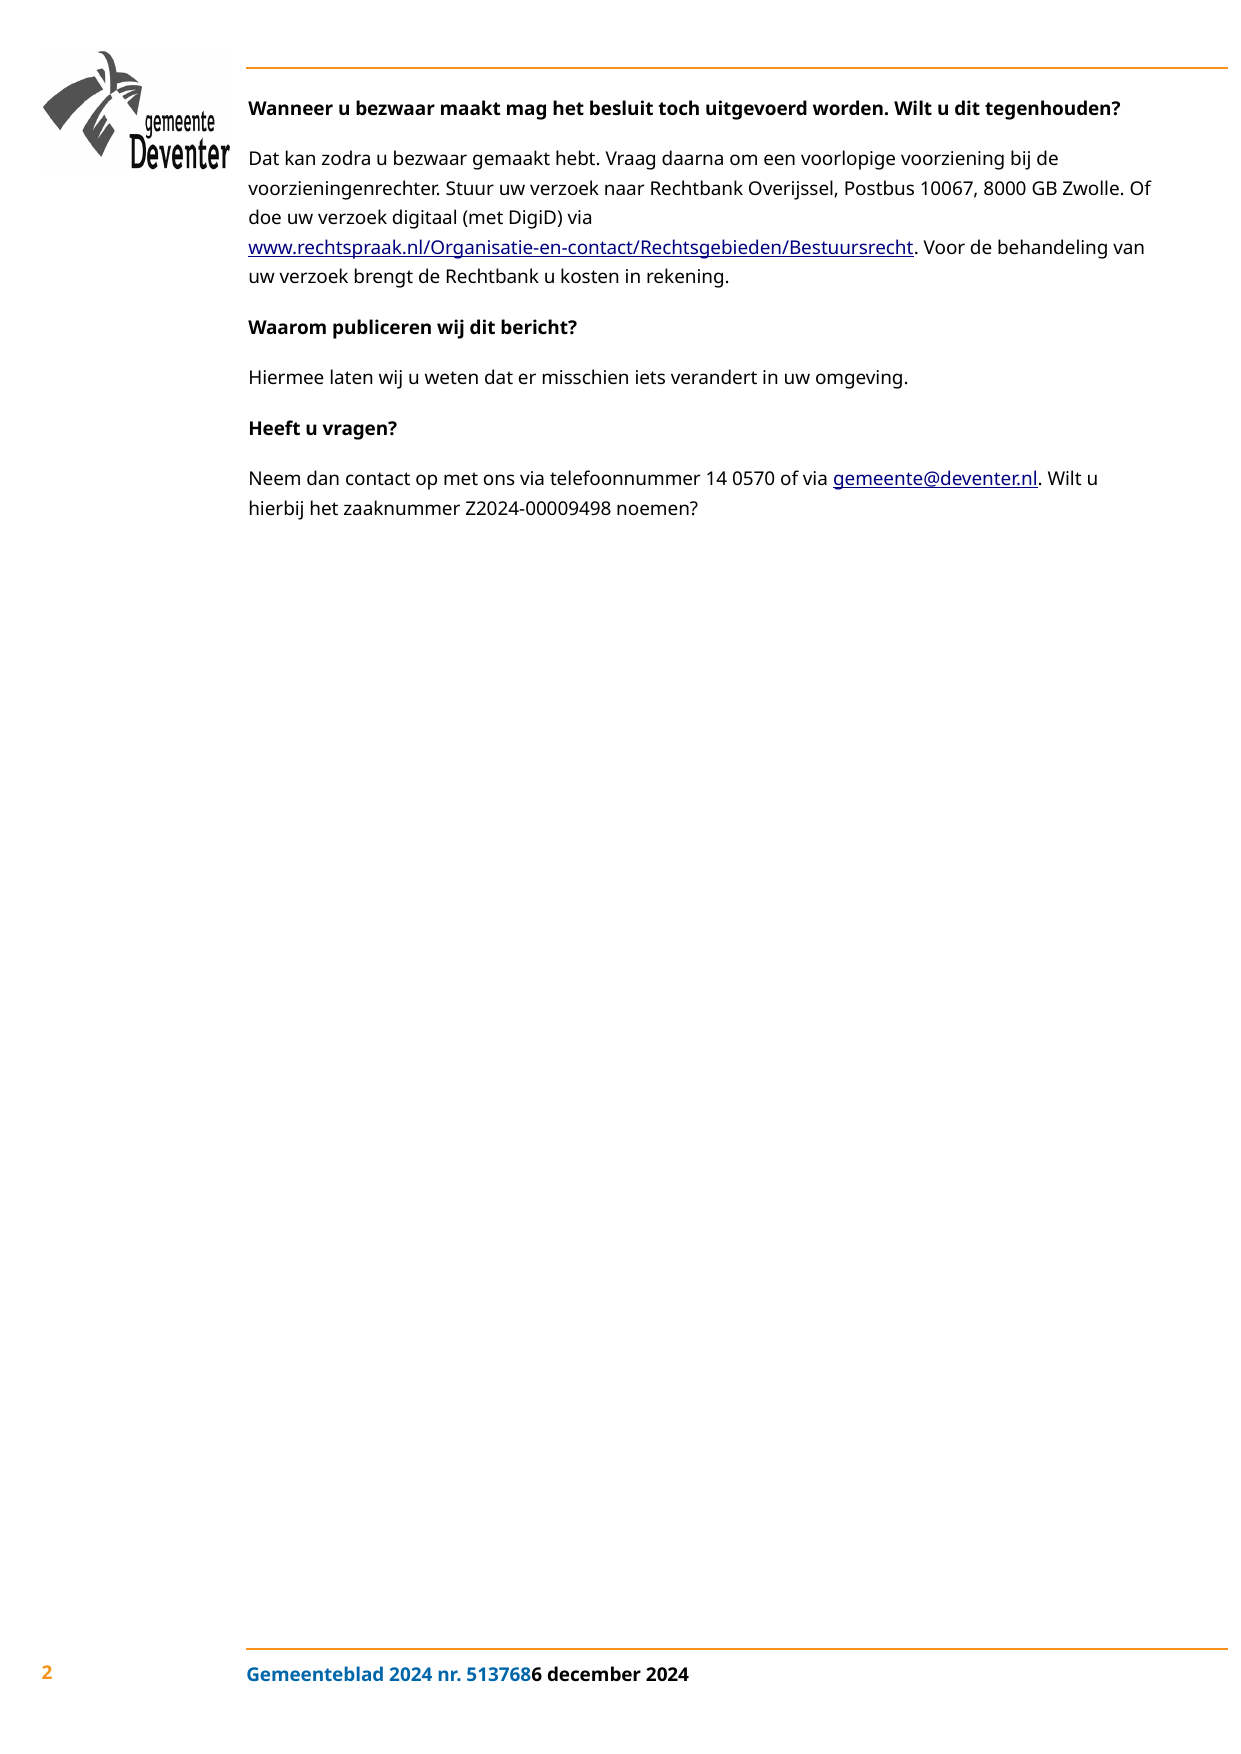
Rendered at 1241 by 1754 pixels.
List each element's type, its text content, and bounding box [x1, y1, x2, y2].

text Neem dan contact op met ons via telefoonnummer 14 0570 of via gemeente@deventer.nl. Wilt u hierbij het zaaknummer Z2024-00009498 noemen? [248, 465, 1152, 521]
text Hiermee laten wij u weten dat er misschien iets verandert in uw omgeving. [248, 364, 1152, 390]
picture [41, 47, 231, 172]
text Dat kan zodra u bezwaar gemaakt hebt. Vraag daarna om een voorlopige voorziening bij de voorzieningenrechter. Stuur uw verzoek naar Rechtbank Overijssel, Postbus 10067, 8000 GB Zwolle. Of doe uw verzoek digitaal (met DigiD) via www.rechtspraak.nl/Organisatie-en-contact/Rechtsgebieden/Bestuursrecht. Voor de behandeling van uw verzoek brengt de Rechtbank u kosten in rekening. [248, 145, 1152, 289]
text Wanneer u bezwaar maakt mag het besluit toch uitgevoerd worden. Wilt u dit tegenhouden? [248, 95, 1152, 121]
text Waarom publiceren wij dit bericht? [248, 314, 1152, 340]
text Heeft u vragen? [248, 415, 1152, 441]
